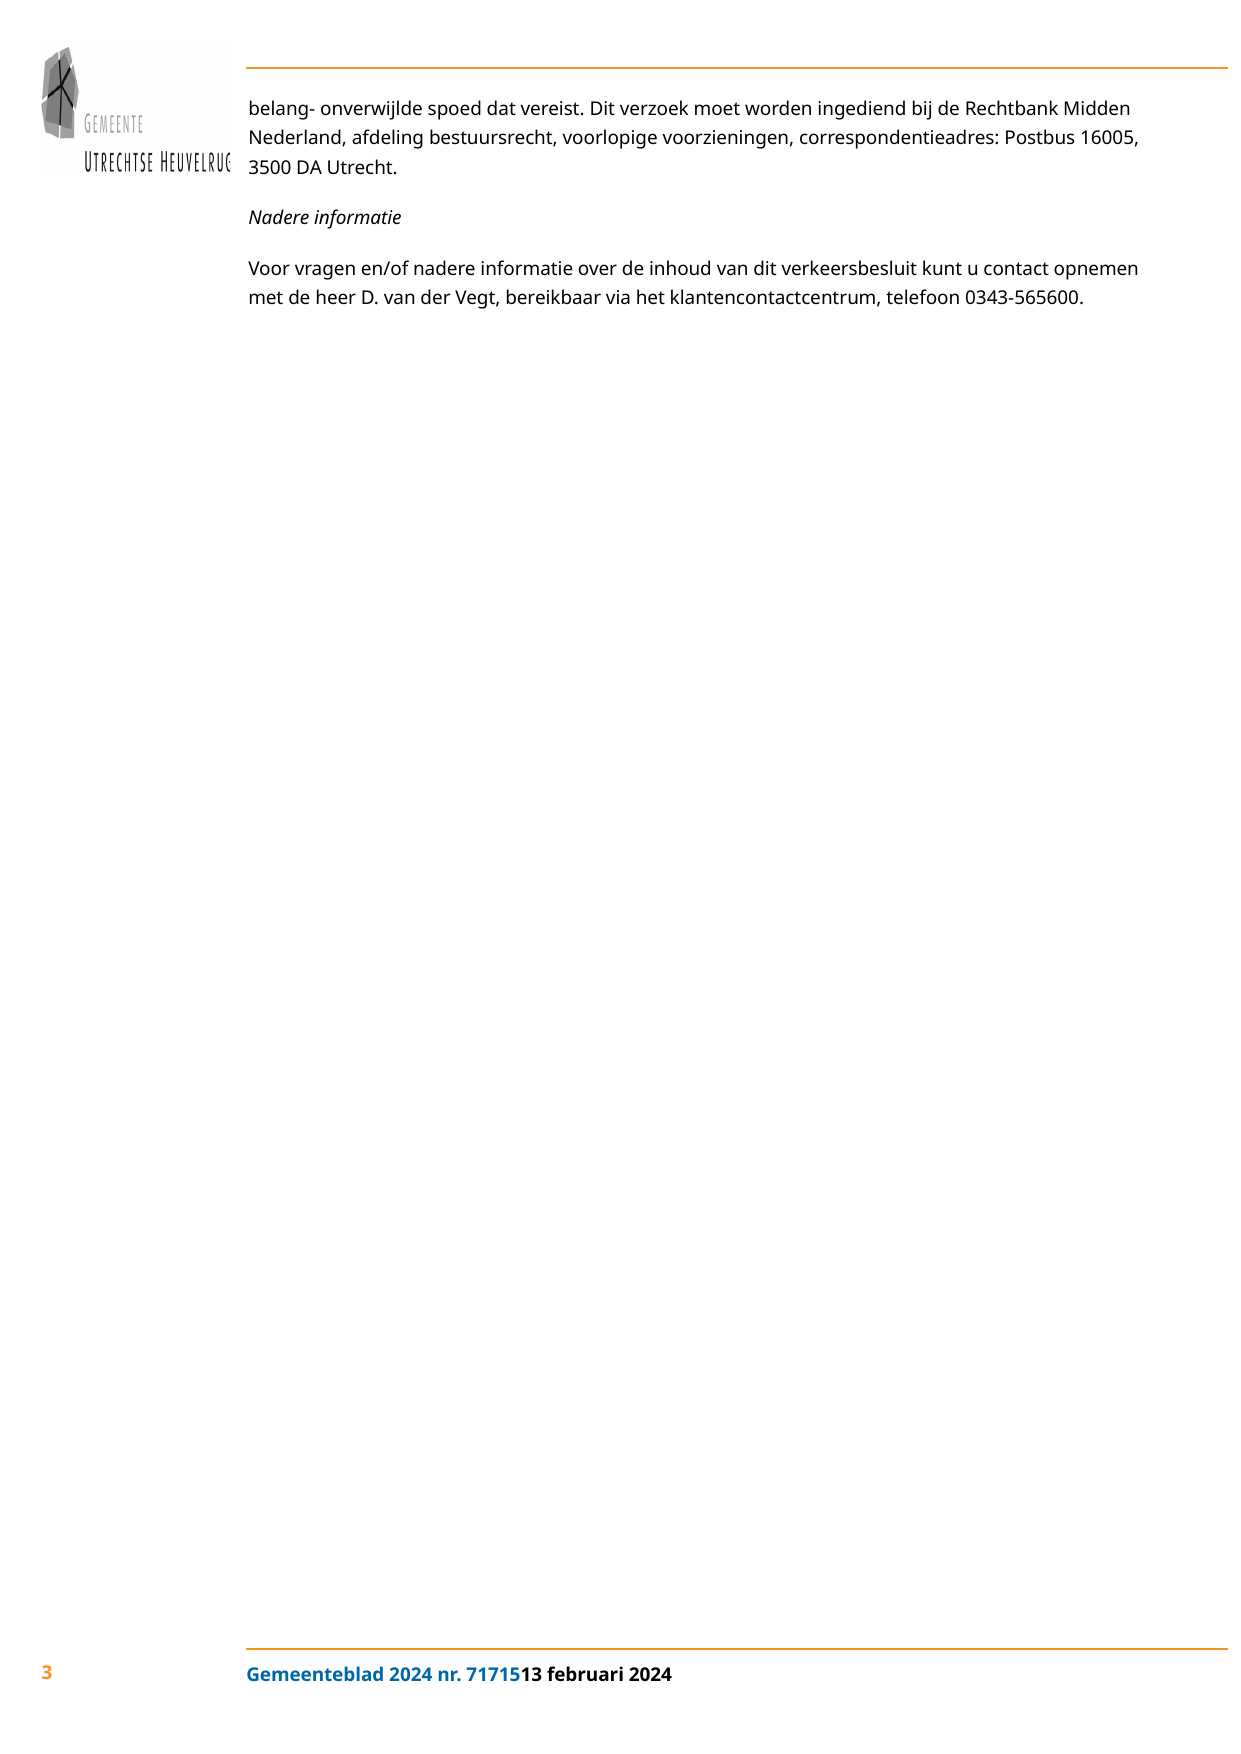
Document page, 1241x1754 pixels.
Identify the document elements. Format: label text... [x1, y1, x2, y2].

text Voor vragen en/of nadere informatie over de inhoud van dit verkeersbesluit kunt u contact opnemen met de heer D. van der Vegt, bereikbaar via het klantencontactcentrum, telefoon 0343-565600. [248, 255, 1152, 310]
text belang- onverwijlde spoed dat vereist. Dit verzoek moet worden ingediend bij de Rechtbank Midden Nederland, afdeling bestuursrecht, voorlopige voorzieningen, correspondentieadres: Postbus 16005, 3500 DA Utrecht. [248, 95, 1152, 180]
text Nadere informatie [248, 204, 1152, 230]
picture [41, 47, 231, 172]
